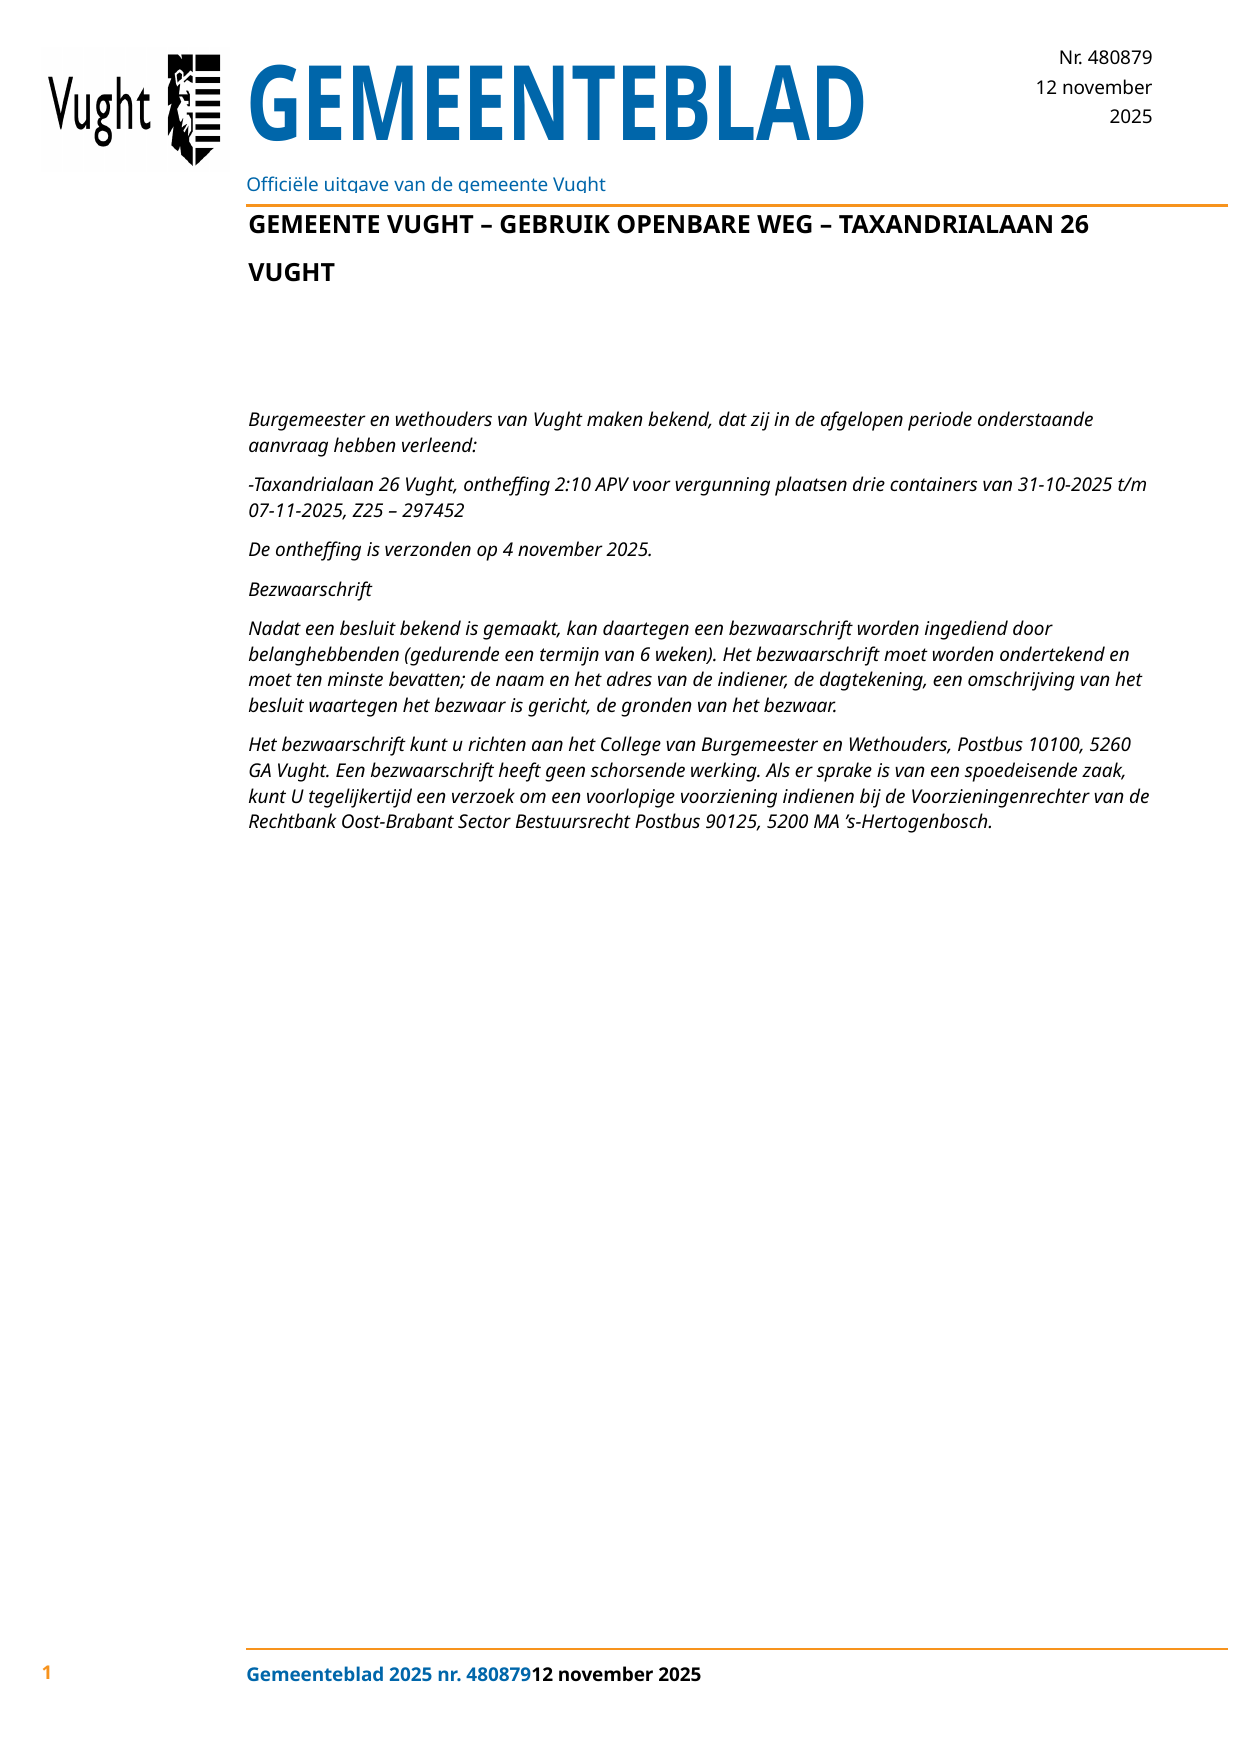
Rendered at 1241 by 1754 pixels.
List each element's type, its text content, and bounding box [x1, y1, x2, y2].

text Burgemeester en wethouders van Vught maken bekend, dat zij in de afgelopen periode onderstaande aanvraag hebben verleend: [248, 406, 1152, 458]
text GEMEENTE VUGHT – GEBRUIK OPENBARE WEG – TAXANDRIALAAN 26 VUGHT [248, 207, 1152, 288]
text Bezwaarschrift [248, 576, 1152, 601]
text Nadat een besluit bekend is gemaakt, kan daartegen een bezwaarschrift worden ingediend door belanghebbenden (gedurende een termijn van 6 weken). Het bezwaarschrift moet worden ondertekend en moet ten minste bevatten; de naam en het adres van de indiener, de dagtekening, een omschrijving van het besluit waartegen het bezwaar is gericht, de gronden van het bezwaar. [248, 615, 1152, 718]
text Het bezwaarschrift kunt u richten aan het College van Burgemeester en Wethouders, Postbus 10100, 5260 GA Vught. Een bezwaarschrift heeft geen schorsende werking. Als er sprake is van een spoedeisende zaak, kunt U tegelijkertijd een verzoek om een voorlopige voorziening indienen bij de Voorzieningenrechter van de Rechtbank Oost-Brabant Sector Bestuursrecht Postbus 90125, 5200 MA ’s-Hertogenbosch. [248, 731, 1152, 834]
text De ontheffing is verzonden op 4 november 2025. [248, 536, 1152, 562]
text -Taxandrialaan 26 Vught, ontheffing 2:10 APV voor vergunning plaatsen drie containers van 31-10-2025 t/m 07-11-2025, Z25 – 297452 [248, 471, 1152, 523]
picture [41, 47, 231, 172]
